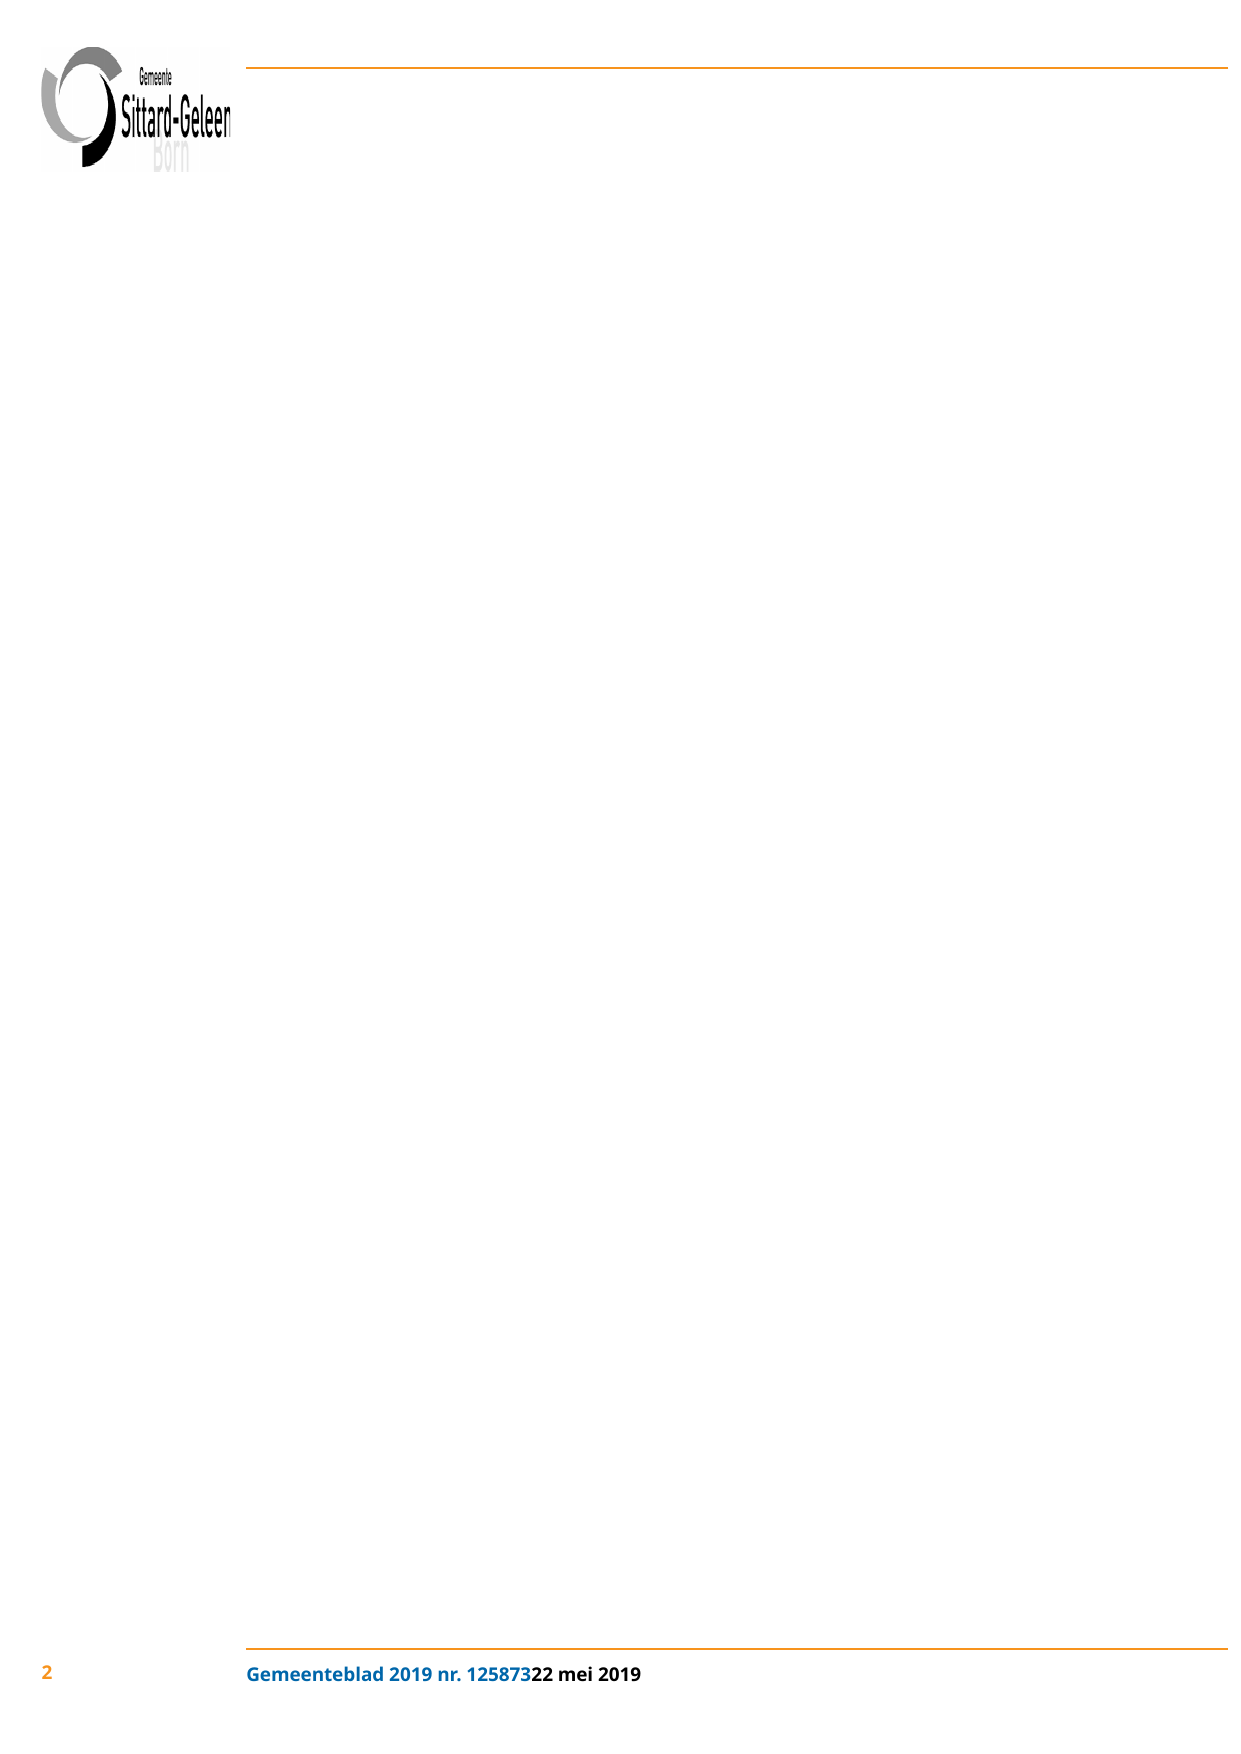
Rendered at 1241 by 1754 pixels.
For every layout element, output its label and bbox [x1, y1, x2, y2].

picture [41, 47, 231, 172]
